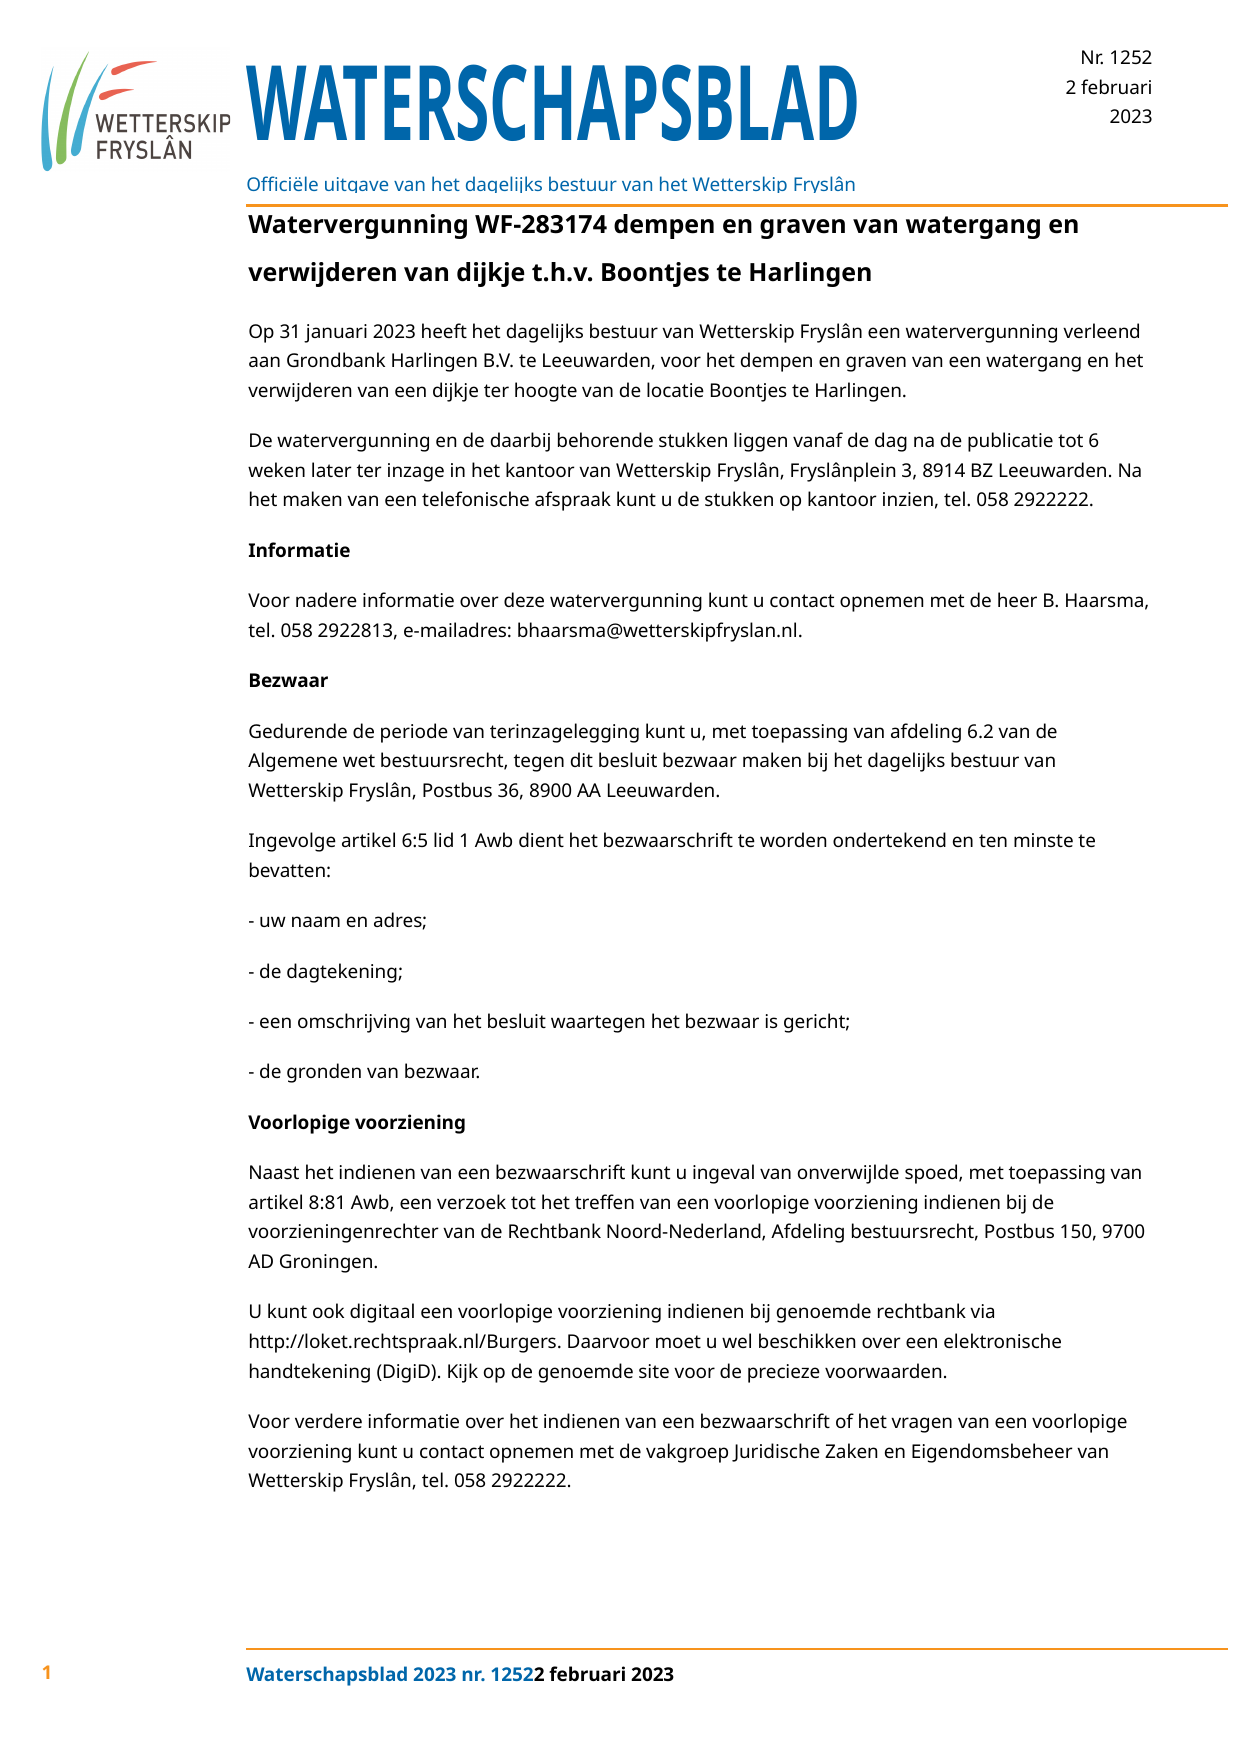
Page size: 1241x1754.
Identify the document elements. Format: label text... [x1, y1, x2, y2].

text Voorlopige voorziening [248, 1109, 1152, 1135]
text Op 31 januari 2023 heeft het dagelijks bestuur van Wetterskip Fryslân een watervergunning verleend aan Grondbank Harlingen B.V. te Leeuwarden, voor het dempen en graven van een watergang en het verwijderen van een dijkje ter hoogte van de locatie Boontjes te Harlingen. [248, 318, 1152, 403]
text - een omschrijving van het besluit waartegen het bezwaar is gericht; [248, 1008, 1152, 1034]
text Informatie [248, 537, 1152, 563]
text - de dagtekening; [248, 958, 1152, 984]
text U kunt ook digitaal een voorlopige voorziening indienen bij genoemde rechtbank via http://loket.rechtspraak.nl/Burgers. Daarvoor moet u wel beschikken over een elektronische handtekening (DigiD). Kijk op de genoemde site voor de precieze voorwaarden. [248, 1299, 1152, 1384]
text Ingevolge artikel 6:5 lid 1 Awb dient het bezwaarschrift te worden ondertekend en ten minste te bevatten: [248, 827, 1152, 883]
picture [41, 47, 231, 172]
text Gedurende de periode van terinzagelegging kunt u, met toepassing van afdeling 6.2 van de Algemene wet bestuursrecht, tegen dit besluit bezwaar maken bij het dagelijks bestuur van Wetterskip Fryslân, Postbus 36, 8900 AA Leeuwarden. [248, 718, 1152, 803]
text De watervergunning en de daarbij behorende stukken liggen vanaf de dag na de publicatie tot 6 weken later ter inzage in het kantoor van Wetterskip Fryslân, Fryslânplein 3, 8914 BZ Leeuwarden. Na het maken van een telefonische afspraak kunt u de stukken op kantoor inzien, tel. 058 2922222. [248, 427, 1152, 512]
text Bezwaar [248, 667, 1152, 693]
text - uw naam en adres; [248, 907, 1152, 933]
text Naast het indienen van een bezwaarschrift kunt u ingeval van onverwijlde spoed, met toepassing van artikel 8:81 Awb, een verzoek tot het treffen van een voorlopige voorziening indienen bij de voorzieningenrechter van de Rechtbank Noord-Nederland, Afdeling bestuursrecht, Postbus 150, 9700 AD Groningen. [248, 1159, 1152, 1274]
text Voor verdere informatie over het indienen van een bezwaarschrift of het vragen van een voorlopige voorziening kunt u contact opnemen met de vakgroep Juridische Zaken en Eigendomsbeheer van Wetterskip Fryslân, tel. 058 2922222. [248, 1408, 1152, 1493]
text Voor nadere informatie over deze watervergunning kunt u contact opnemen met de heer B. Haarsma, tel. 058 2922813, e-mailadres: bhaarsma@wetterskipfryslan.nl. [248, 587, 1152, 643]
text Watervergunning WF-283174 dempen en graven van watergang en verwijderen van dijkje t.h.v. Boontjes te Harlingen [248, 207, 1152, 288]
text - de gronden van bezwaar. [248, 1059, 1152, 1084]
